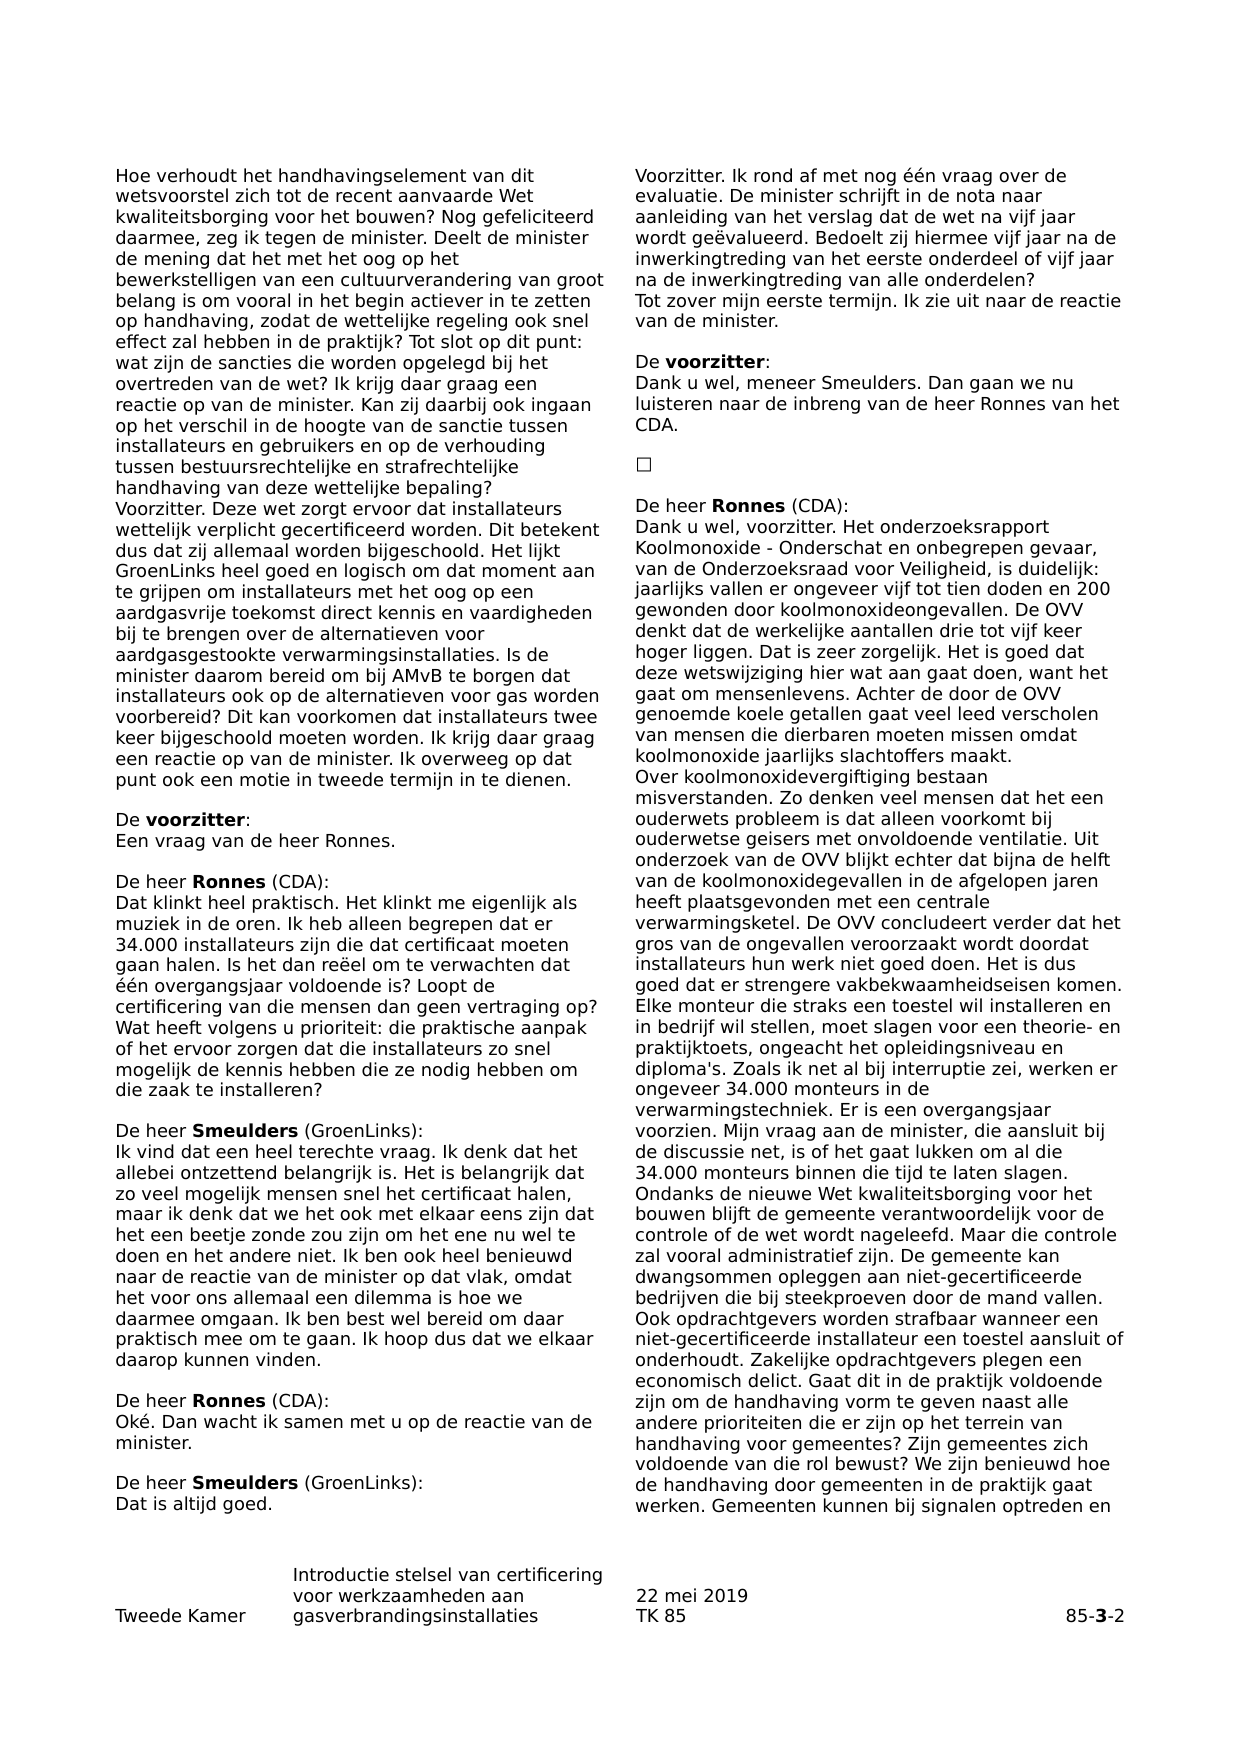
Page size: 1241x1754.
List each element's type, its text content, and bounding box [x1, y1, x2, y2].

text Dat is altijd goed. [115, 1494, 605, 1515]
text Hoe verhoudt het handhavingselement van dit wetsvoorstel zich tot de recent aanvaarde Wet kwaliteitsborging voor het bouwen? Nog gefeliciteerd daarmee, zeg ik tegen de minister. Deelt de minister de mening dat het met het oog op het bewerkstelligen van een cultuurverandering van groot belang is om vooral in het begin actiever in te zetten op handhaving, zodat de wettelijke regeling ook snel effect zal hebben in de praktijk? Tot slot op dit punt: wat zijn de sancties die worden opgelegd bij het overtreden van de wet? Ik krijg daar graag een reactie op van de minister. Kan zij daarbij ook ingaan op het verschil in de hoogte van de sanctie tussen installateurs en gebruikers en op de verhouding tussen bestuursrechtelijke en strafrechtelijke handhaving van deze wettelijke bepaling? [115, 165, 605, 499]
text Ondanks de nieuwe Wet kwaliteitsborging voor het bouwen blijft de gemeente verantwoordelijk voor de controle of de wet wordt nageleefd. Maar die controle zal vooral administratief zijn. De gemeente kan dwangsommen opleggen aan niet-gecertificeerde bedrijven die bij steekproeven door de mand vallen. Ook opdrachtgevers worden strafbaar wanneer een niet-gecertificeerde installateur een toestel aansluit of onderhoudt. Zakelijke opdrachtgevers plegen een economisch delict. Gaat dit in de praktijk voldoende zijn om de handhaving vorm te geven naast alle andere prioriteiten die er zijn op het terrein van handhaving voor gemeentes? Zijn gemeentes zich voldoende van die rol bewust? We zijn benieuwd hoe de handhaving door gemeenten in de praktijk gaat werken. Gemeenten kunnen bij signalen optreden en [635, 1183, 1125, 1517]
text Een vraag van de heer Ronnes. [115, 831, 605, 852]
text Voorzitter. Deze wet zorgt ervoor dat installateurs wettelijk verplicht gecertificeerd worden. Dit betekent dus dat zij allemaal worden bijgeschoold. Het lijkt GroenLinks heel goed en logisch om dat moment aan te grijpen om installateurs met het oog op een aardgasvrije toekomst direct kennis en vaardigheden bij te brengen over de alternatieven voor aardgasgestookte verwarmingsinstallaties. Is de minister daarom bereid om bij AMvB te borgen dat installateurs ook op de alternatieven voor gas worden voorbereid? Dit kan voorkomen dat installateurs twee keer bijgeschoold moeten worden. Ik krijg daar graag een reactie op van de minister. Ik overweeg op dat punt ook een motie in tweede termijn in te dienen. [115, 499, 605, 790]
text De voorzitter: [635, 352, 1125, 373]
text Voorzitter. Ik rond af met nog één vraag over de evaluatie. De minister schrijft in de nota naar aanleiding van het verslag dat de wet na vijf jaar wordt geëvalueerd. Bedoelt zij hiermee vijf jaar na de inwerkingtreding van het eerste onderdeel of vijf jaar na de inwerkingtreding van alle onderdelen? [635, 165, 1125, 290]
text De heer Ronnes (CDA): [635, 496, 1125, 517]
text ⬜ [635, 455, 1125, 476]
text Ik vind dat een heel terechte vraag. Ik denk dat het allebei ontzettend belangrijk is. Het is belangrijk dat zo veel mogelijk mensen snel het certificaat halen, maar ik denk dat we het ook met elkaar eens zijn dat het een beetje zonde zou zijn om het ene nu wel te doen en het andere niet. Ik ben ook heel benieuwd naar de reactie van de minister op dat vlak, omdat het voor ons allemaal een dilemma is hoe we daarmee omgaan. Ik ben best wel bereid om daar praktisch mee om te gaan. Ik hoop dus dat we elkaar daarop kunnen vinden. [115, 1142, 605, 1371]
text Over koolmonoxidevergiftiging bestaan misverstanden. Zo denken veel mensen dat het een ouderwets probleem is dat alleen voorkomt bij ouderwetse geisers met onvoldoende ventilatie. Uit onderzoek van de OVV blijkt echter dat bijna de helft van de koolmonoxidegevallen in de afgelopen jaren heeft plaatsgevonden met een centrale verwarmingsketel. De OVV concludeert verder dat het gros van de ongevallen veroorzaakt wordt doordat installateurs hun werk niet goed doen. Het is dus goed dat er strengere vakbekwaamheidseisen komen. Elke monteur die straks een toestel wil installeren en in bedrijf wil stellen, moet slagen voor een theorie- en praktijktoets, ongeacht het opleidingsniveau en diploma's. Zoals ik net al bij interruptie zei, werken er ongeveer 34.000 monteurs in de verwarmingstechniek. Er is een overgangsjaar voorzien. Mijn vraag aan de minister, die aansluit bij de discussie net, is of het gaat lukken om al die 34.000 monteurs binnen die tijd te laten slagen. [635, 767, 1125, 1183]
text Oké. Dan wacht ik samen met u op de reactie van de minister. [115, 1412, 605, 1453]
text De heer Ronnes (CDA): [115, 872, 605, 893]
text De heer Smeulders (GroenLinks): [115, 1121, 605, 1142]
text Dank u wel, meneer Smeulders. Dan gaan we nu luisteren naar de inbreng van de heer Ronnes van het CDA. [635, 373, 1125, 435]
text Tot zover mijn eerste termijn. Ik zie uit naar de reactie van de minister. [635, 290, 1125, 332]
text De heer Smeulders (GroenLinks): [115, 1473, 605, 1494]
text Dat klinkt heel praktisch. Het klinkt me eigenlijk als muziek in de oren. Ik heb alleen begrepen dat er 34.000 installateurs zijn die dat certificaat moeten gaan halen. Is het dan reëel om te verwachten dat één overgangsjaar voldoende is? Loopt de certificering van die mensen dan geen vertraging op? Wat heeft volgens u prioriteit: die praktische aanpak of het ervoor zorgen dat die installateurs zo snel mogelijk de kennis hebben die ze nodig hebben om die zaak te installeren? [115, 893, 605, 1101]
text Dank u wel, voorzitter. Het onderzoeksrapport Koolmonoxide - Onderschat en onbegrepen gevaar, van de Onderzoeksraad voor Veiligheid, is duidelijk: jaarlijks vallen er ongeveer vijf tot tien doden en 200 gewonden door koolmonoxideongevallen. De OVV denkt dat de werkelijke aantallen drie tot vijf keer hoger liggen. Dat is zeer zorgelijk. Het is goed dat deze wetswijziging hier wat aan gaat doen, want het gaat om mensenlevens. Achter de door de OVV genoemde koele getallen gaat veel leed verscholen van mensen die dierbaren moeten missen omdat koolmonoxide jaarlijks slachtoffers maakt. [635, 517, 1125, 767]
text De voorzitter: [115, 810, 605, 831]
text De heer Ronnes (CDA): [115, 1391, 605, 1412]
